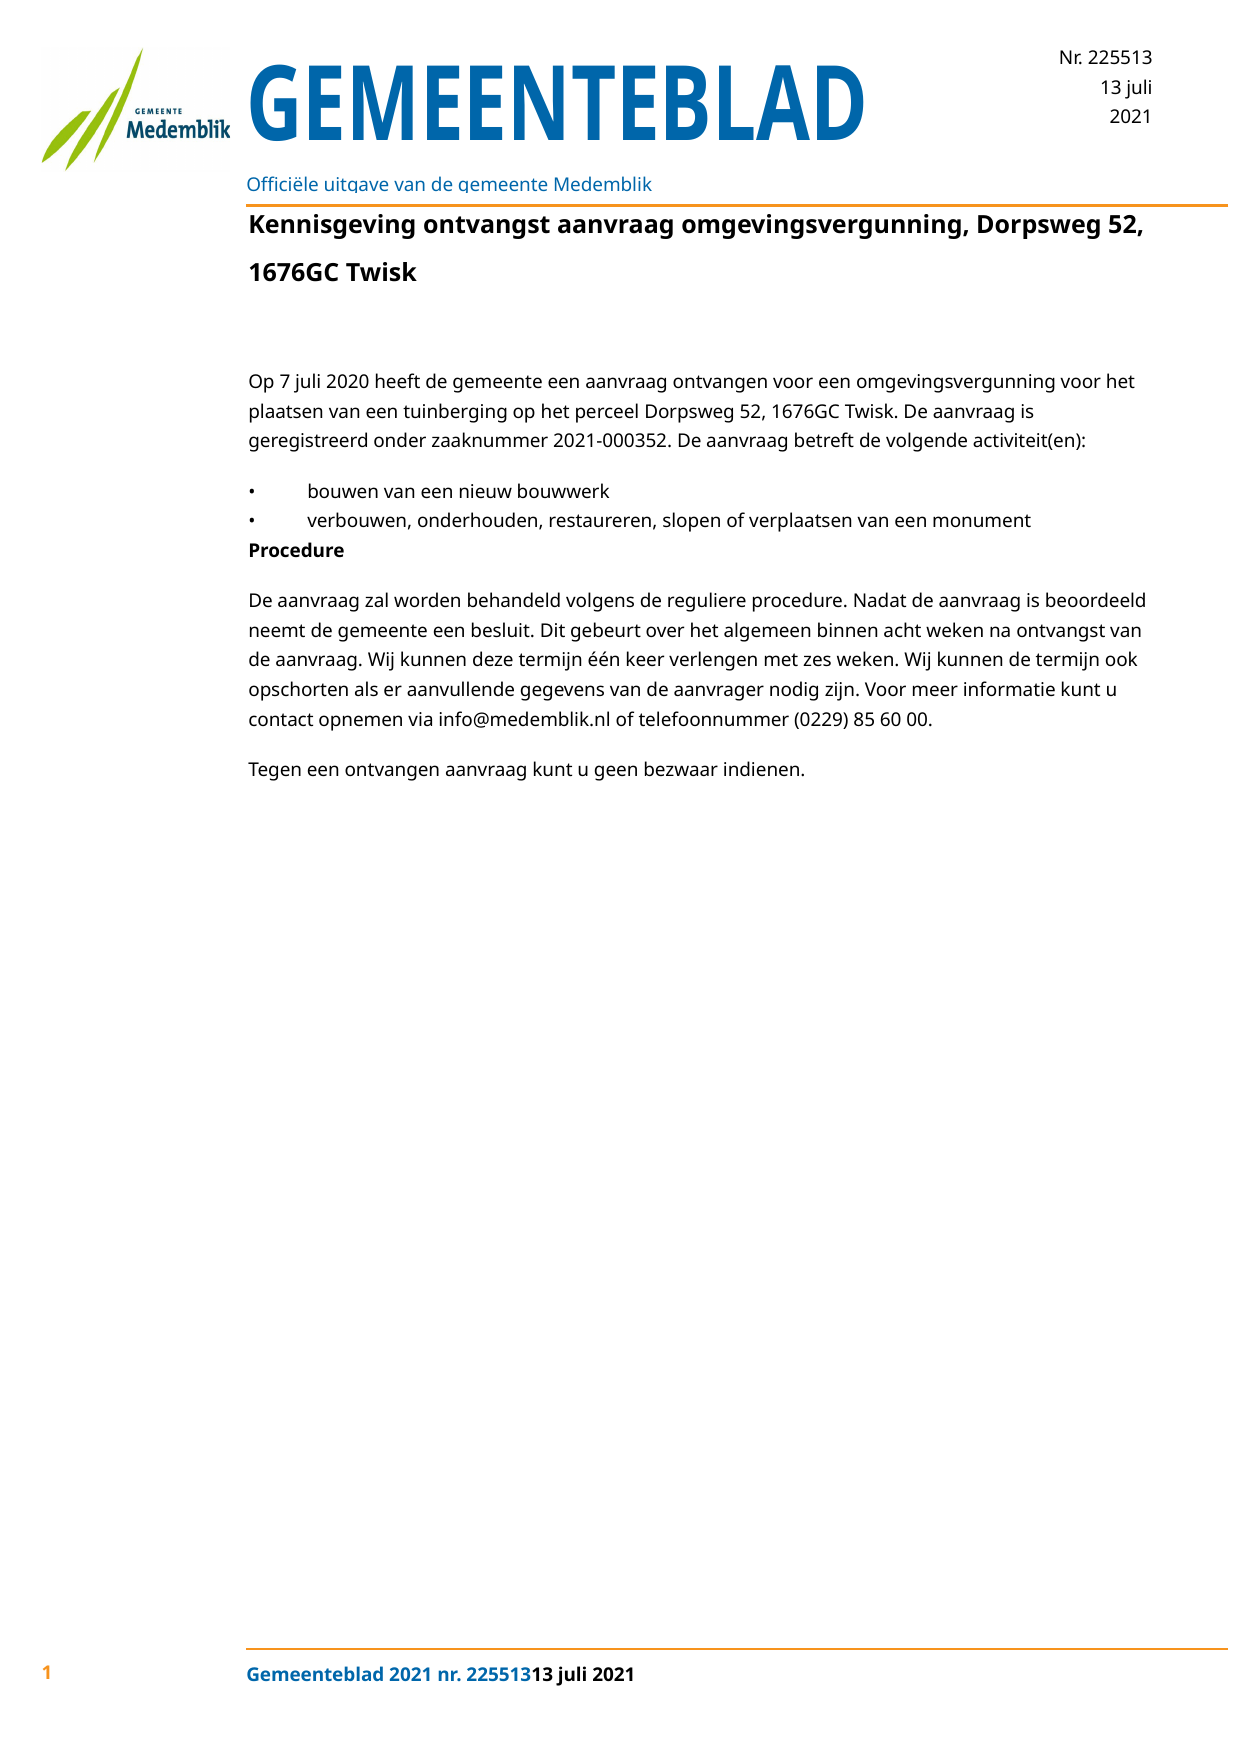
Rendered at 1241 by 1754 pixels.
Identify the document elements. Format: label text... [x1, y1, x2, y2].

list bouwen van een nieuw bouwwerk [248, 478, 1152, 504]
text Tegen een ontvangen aanvraag kunt u geen bezwaar indienen. [248, 756, 1152, 782]
text Kennisgeving ontvangst aanvraag omgevingsvergunning, Dorpsweg 52, 1676GC Twisk [248, 207, 1152, 288]
picture [41, 47, 231, 172]
text Op 7 juli 2020 heeft de gemeente een aanvraag ontvangen voor een omgevingsvergunning voor het plaatsen van een tuinberging op het perceel Dorpsweg 52, 1676GC Twisk. De aanvraag is geregistreerd onder zaaknummer 2021-000352. De aanvraag betreft de volgende activiteit(en): [248, 368, 1152, 453]
text De aanvraag zal worden behandeld volgens de reguliere procedure. Nadat de aanvraag is beoordeeld neemt de gemeente een besluit. Dit gebeurt over het algemeen binnen acht weken na ontvangst van de aanvraag. Wij kunnen deze termijn één keer verlengen met zes weken. Wij kunnen de termijn ook opschorten als er aanvullende gegevens van de aanvrager nodig zijn. Voor meer informatie kunt u contact opnemen via info@medemblik.nl of telefoonnummer (0229) 85 60 00. [248, 587, 1152, 732]
text Procedure [248, 537, 1152, 563]
list verbouwen, onderhouden, restaureren, slopen of verplaatsen van een monument [248, 507, 1152, 533]
